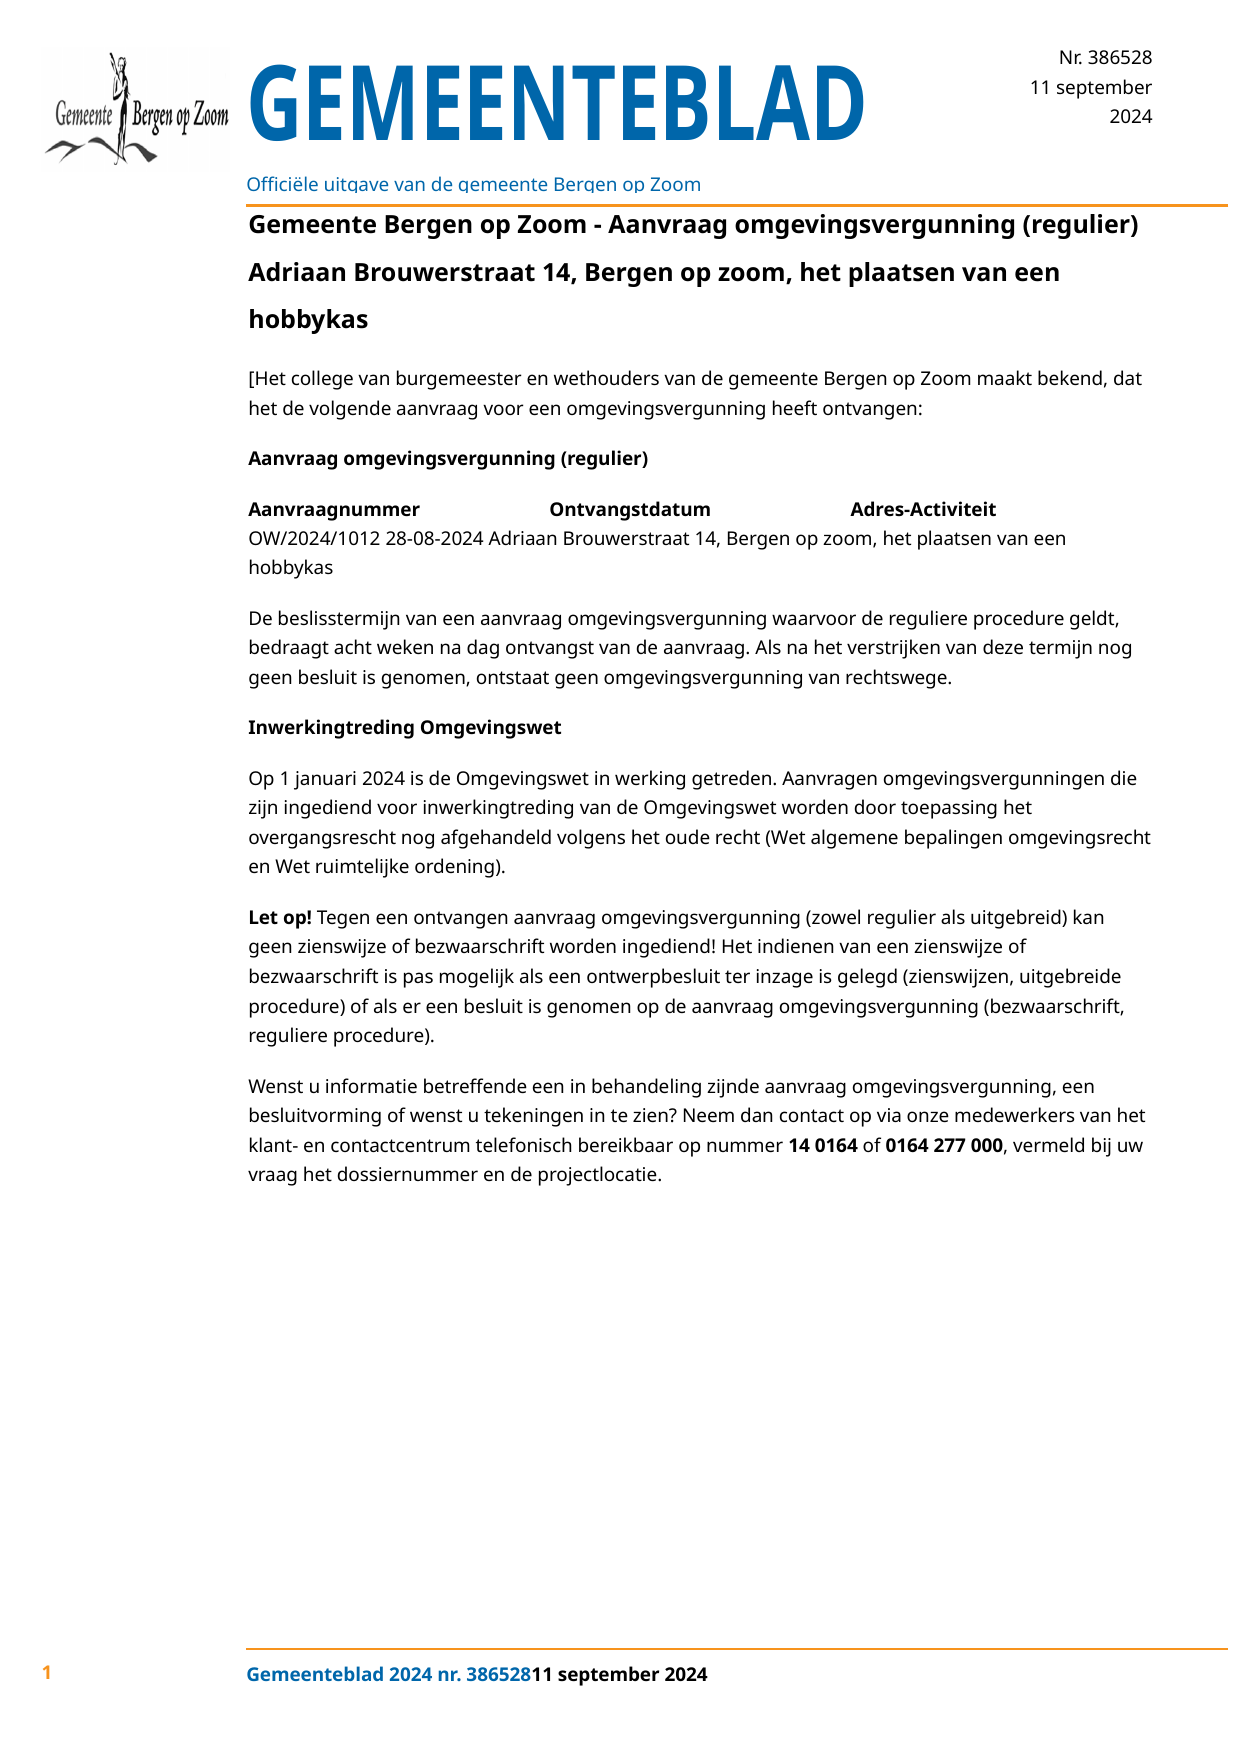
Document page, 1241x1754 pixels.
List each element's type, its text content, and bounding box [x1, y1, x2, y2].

text OW/2024/1012 28-08-2024 Adriaan Brouwerstraat 14, Bergen op zoom, het plaatsen van een hobbykas [248, 525, 1152, 580]
text Op 1 januari 2024 is de Omgevingswet in werking getreden. Aanvragen omgevingsvergunningen die zijn ingediend voor inwerkingtreding van de Omgevingswet worden door toepassing het overgangsrescht nog afgehandeld volgens het oude recht (Wet algemene bepalingen omgevingsrecht en Wet ruimtelijke ordening). [248, 765, 1152, 879]
text [Het college van burgemeester en wethouders van de gemeente Bergen op Zoom maakt bekend, dat het de volgende aanvraag voor een omgevingsvergunning heeft ontvangen: [248, 366, 1152, 421]
text De beslisstermijn van een aanvraag omgevingsvergunning waarvoor de reguliere procedure geldt, bedraagt acht weken na dag ontvangst van de aanvraag. Als na het verstrijken van deze termijn nog geen besluit is genomen, ontstaat geen omgevingsvergunning van rechtswege. [248, 605, 1152, 690]
text Wenst u informatie betreffende een in behandeling zijnde aanvraag omgevingsvergunning, een besluitvorming of wenst u tekeningen in te zien? Neem dan contact op via onze medewerkers van het klant- en contactcentrum telefonisch bereikbaar op nummer 14 0164 of 0164 277 000, vermeld bij uw vraag het dossiernummer en de projectlocatie. [248, 1073, 1152, 1187]
table_header Ontvangstdatum [549, 496, 850, 522]
picture [41, 47, 231, 172]
text Let op! Tegen een ontvangen aanvraag omgevingsvergunning (zowel regulier als uitgebreid) kan geen zienswijze of bezwaarschrift worden ingediend! Het indienen van een zienswijze of bezwaarschrift is pas mogelijk als een ontwerpbesluit ter inzage is gelegd (zienswijzen, uitgebreide procedure) of als er een besluit is genomen op de aanvraag omgevingsvergunning (bezwaarschrift, reguliere procedure). [248, 904, 1152, 1048]
text Gemeente Bergen op Zoom - Aanvraag omgevingsvergunning (regulier) Adriaan Brouwerstraat 14, Bergen op zoom, het plaatsen van een hobbykas [248, 207, 1152, 336]
table_header Adres-Activiteit [850, 496, 1152, 522]
text Aanvraag omgevingsvergunning (regulier) [248, 446, 1152, 471]
table_header Aanvraagnummer [248, 496, 549, 522]
text Inwerkingtreding Omgevingswet [248, 714, 1152, 740]
